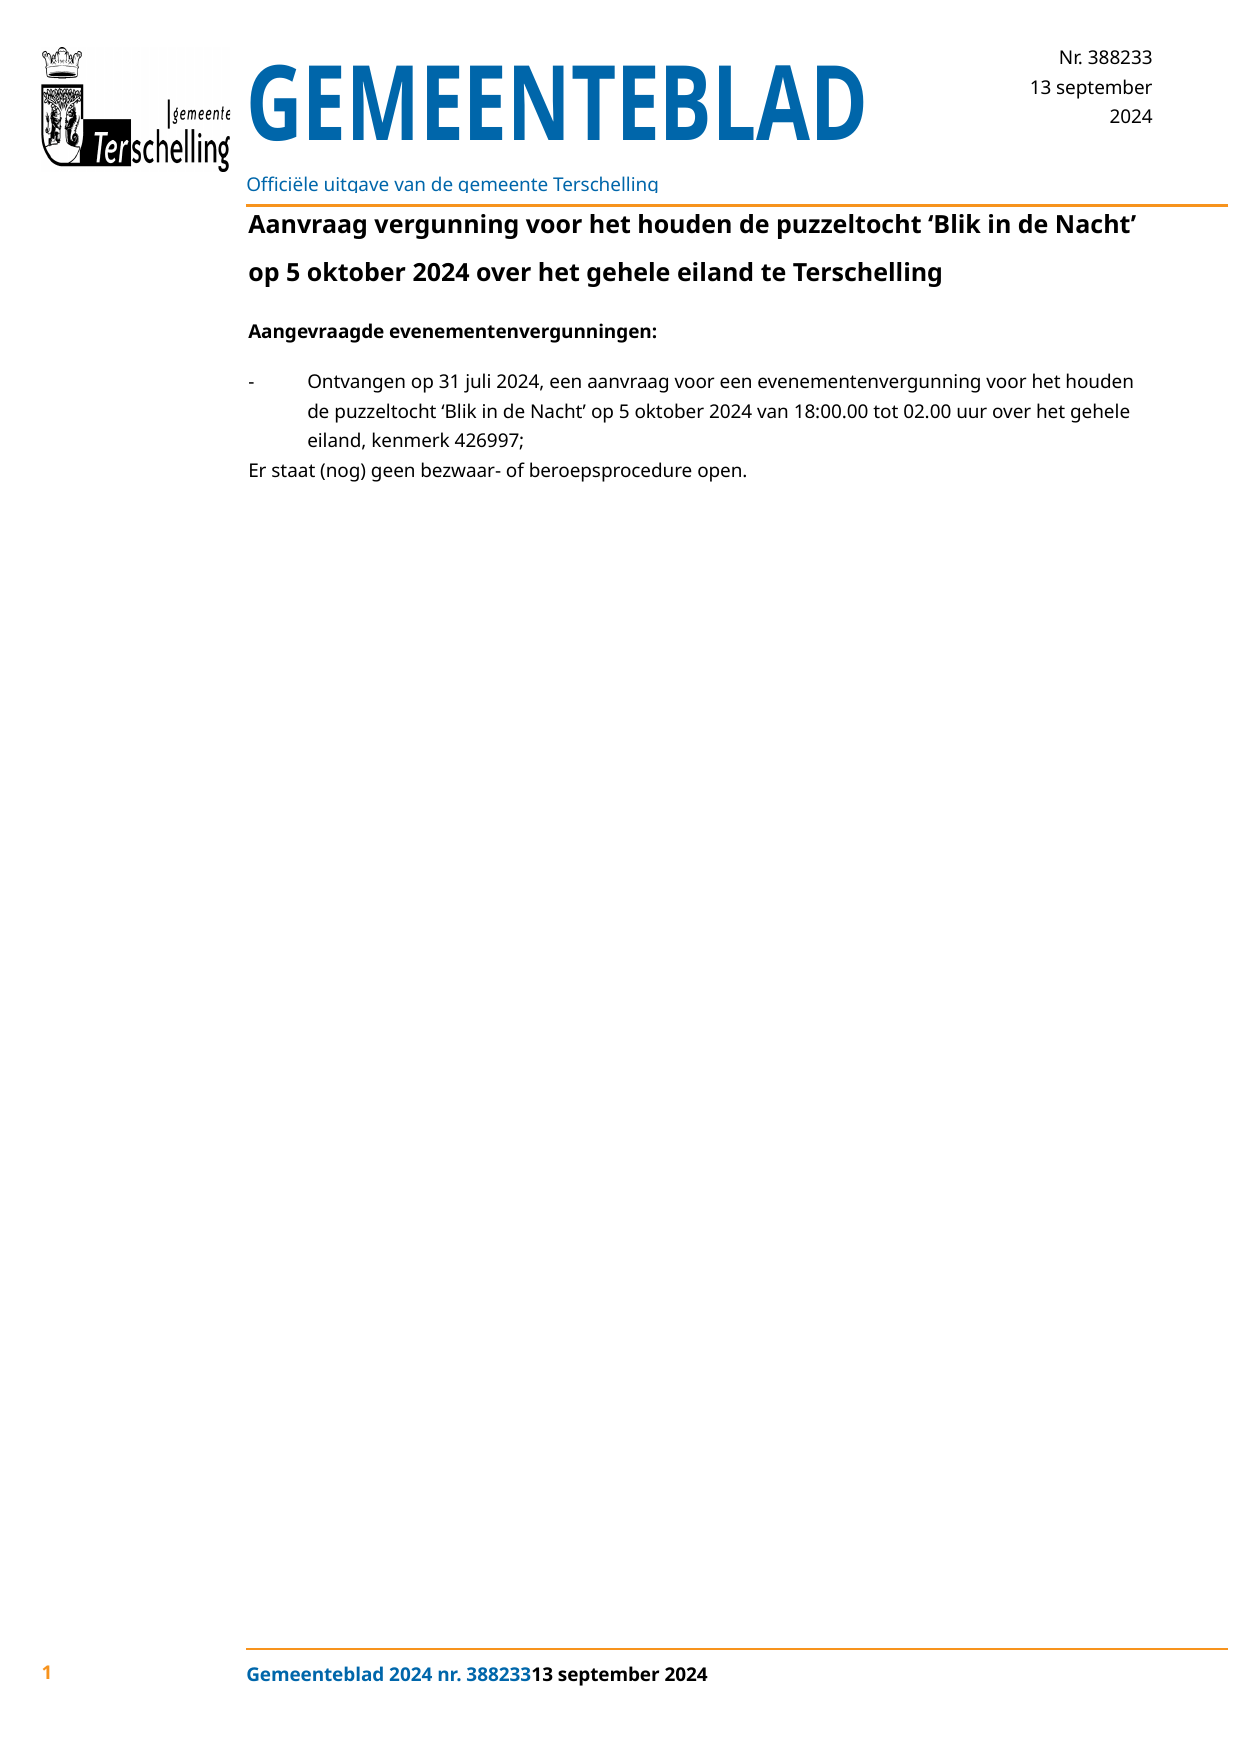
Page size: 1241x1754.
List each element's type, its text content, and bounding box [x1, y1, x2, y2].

text Er staat (nog) geen bezwaar- of beroepsprocedure open. [248, 457, 1152, 483]
picture [41, 47, 231, 172]
text Aanvraag vergunning voor het houden de puzzeltocht ‘Blik in de Nacht’ op 5 oktober 2024 over het gehele eiland te Terschelling [248, 207, 1152, 288]
list Ontvangen op 31 juli 2024, een aanvraag voor een evenementenvergunning voor het houden de puzzeltocht ‘Blik in de Nacht’ op 5 oktober 2024 van 18:00.00 tot 02.00 uur over het gehele eiland, kenmerk 426997; [248, 368, 1152, 453]
text Aangevraagde evenementenvergunningen: [248, 318, 1152, 344]
